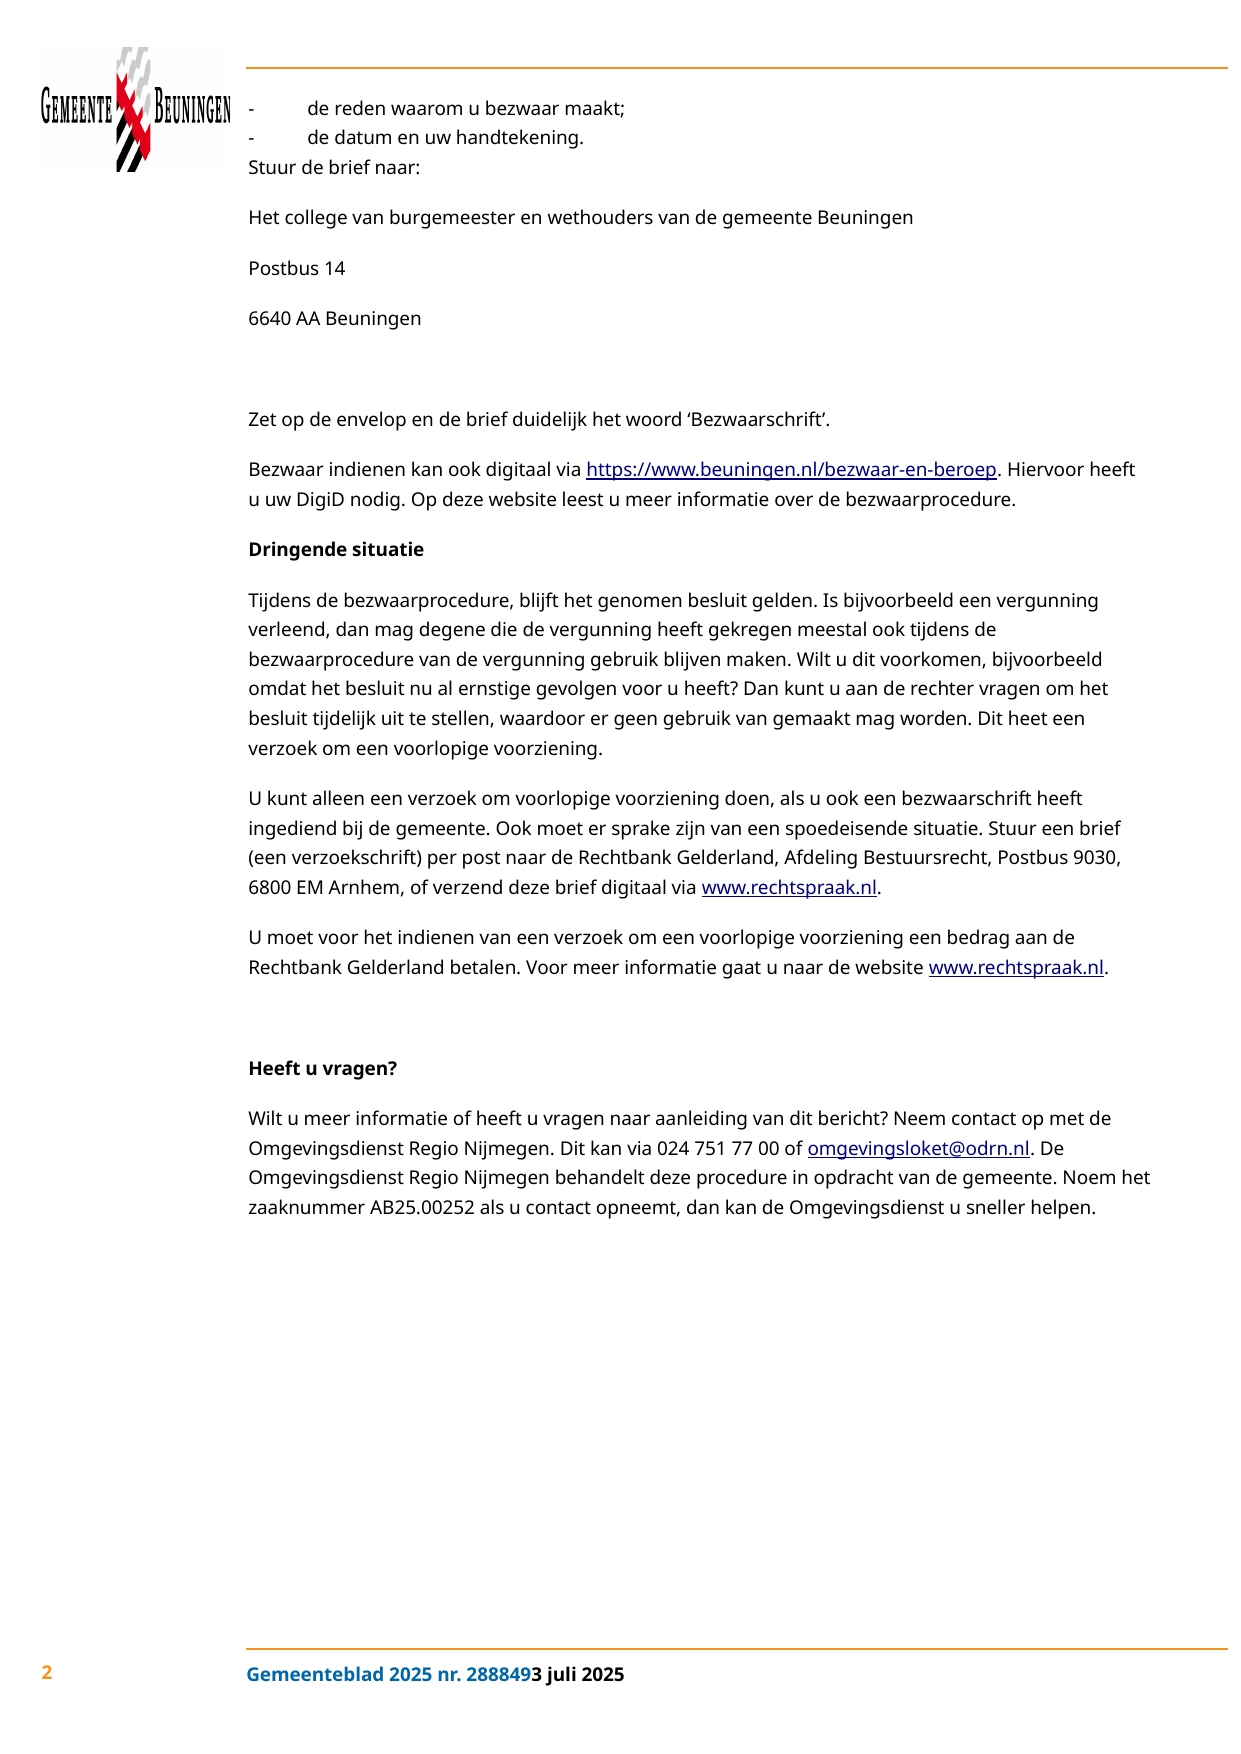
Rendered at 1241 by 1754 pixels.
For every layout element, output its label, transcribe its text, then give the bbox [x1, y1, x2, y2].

list de datum en uw handtekening. [248, 124, 1152, 150]
picture [41, 47, 231, 172]
list de reden waarom u bezwaar maakt; [248, 95, 1152, 121]
text 6640 AA Beuningen [248, 305, 1152, 331]
text Postbus 14 [248, 255, 1152, 281]
text Wilt u meer informatie of heeft u vragen naar aanleiding van dit bericht? Neem contact op met de Omgevingsdienst Regio Nijmegen. Dit kan via 024 751 77 00 of omgevingsloket@odrn.nl. De Omgevingsdienst Regio Nijmegen behandelt deze procedure in opdracht van de gemeente. Noem het zaaknummer AB25.00252 als u contact opneemt, dan kan de Omgevingsdienst u sneller helpen. [248, 1105, 1152, 1220]
text Heeft u vragen? [248, 1055, 1152, 1081]
text Het college van burgemeester en wethouders van de gemeente Beuningen [248, 204, 1152, 230]
text Zet op de envelop en de brief duidelijk het woord ‘Bezwaarschrift’. [248, 406, 1152, 432]
text U moet voor het indienen van een verzoek om een voorlopige voorziening een bedrag aan de Rechtbank Gelderland betalen. Voor meer informatie gaat u naar de website www.rechtspraak.nl. [248, 924, 1152, 980]
text Bezwaar indienen kan ook digitaal via https://www.beuningen.nl/bezwaar-en-beroep. Hiervoor heeft u uw DigiD nodig. Op deze website leest u meer informatie over de bezwaarprocedure. [248, 456, 1152, 512]
text U kunt alleen een verzoek om voorlopige voorziening doen, als u ook een bezwaarschrift heeft ingediend bij de gemeente. Ook moet er sprake zijn van een spoedeisende situatie. Stuur een brief (een verzoekschrift) per post naar de Rechtbank Gelderland, Afdeling Bestuursrecht, Postbus 9030, 6800 EM Arnhem, of verzend deze brief digitaal via www.rechtspraak.nl. [248, 785, 1152, 900]
text Tijdens de bezwaarprocedure, blijft het genomen besluit gelden. Is bijvoorbeeld een vergunning verleend, dan mag degene die de vergunning heeft gekregen meestal ook tijdens de bezwaarprocedure van de vergunning gebruik blijven maken. Wilt u dit voorkomen, bijvoorbeeld omdat het besluit nu al ernstige gevolgen voor u heeft? Dan kunt u aan de rechter vragen om het besluit tijdelijk uit te stellen, waardoor er geen gebruik van gemaakt mag worden. Dit heet een verzoek om een voorlopige voorziening. [248, 587, 1152, 761]
text Dringende situatie [248, 536, 1152, 562]
text Stuur de brief naar: [248, 154, 1152, 180]
